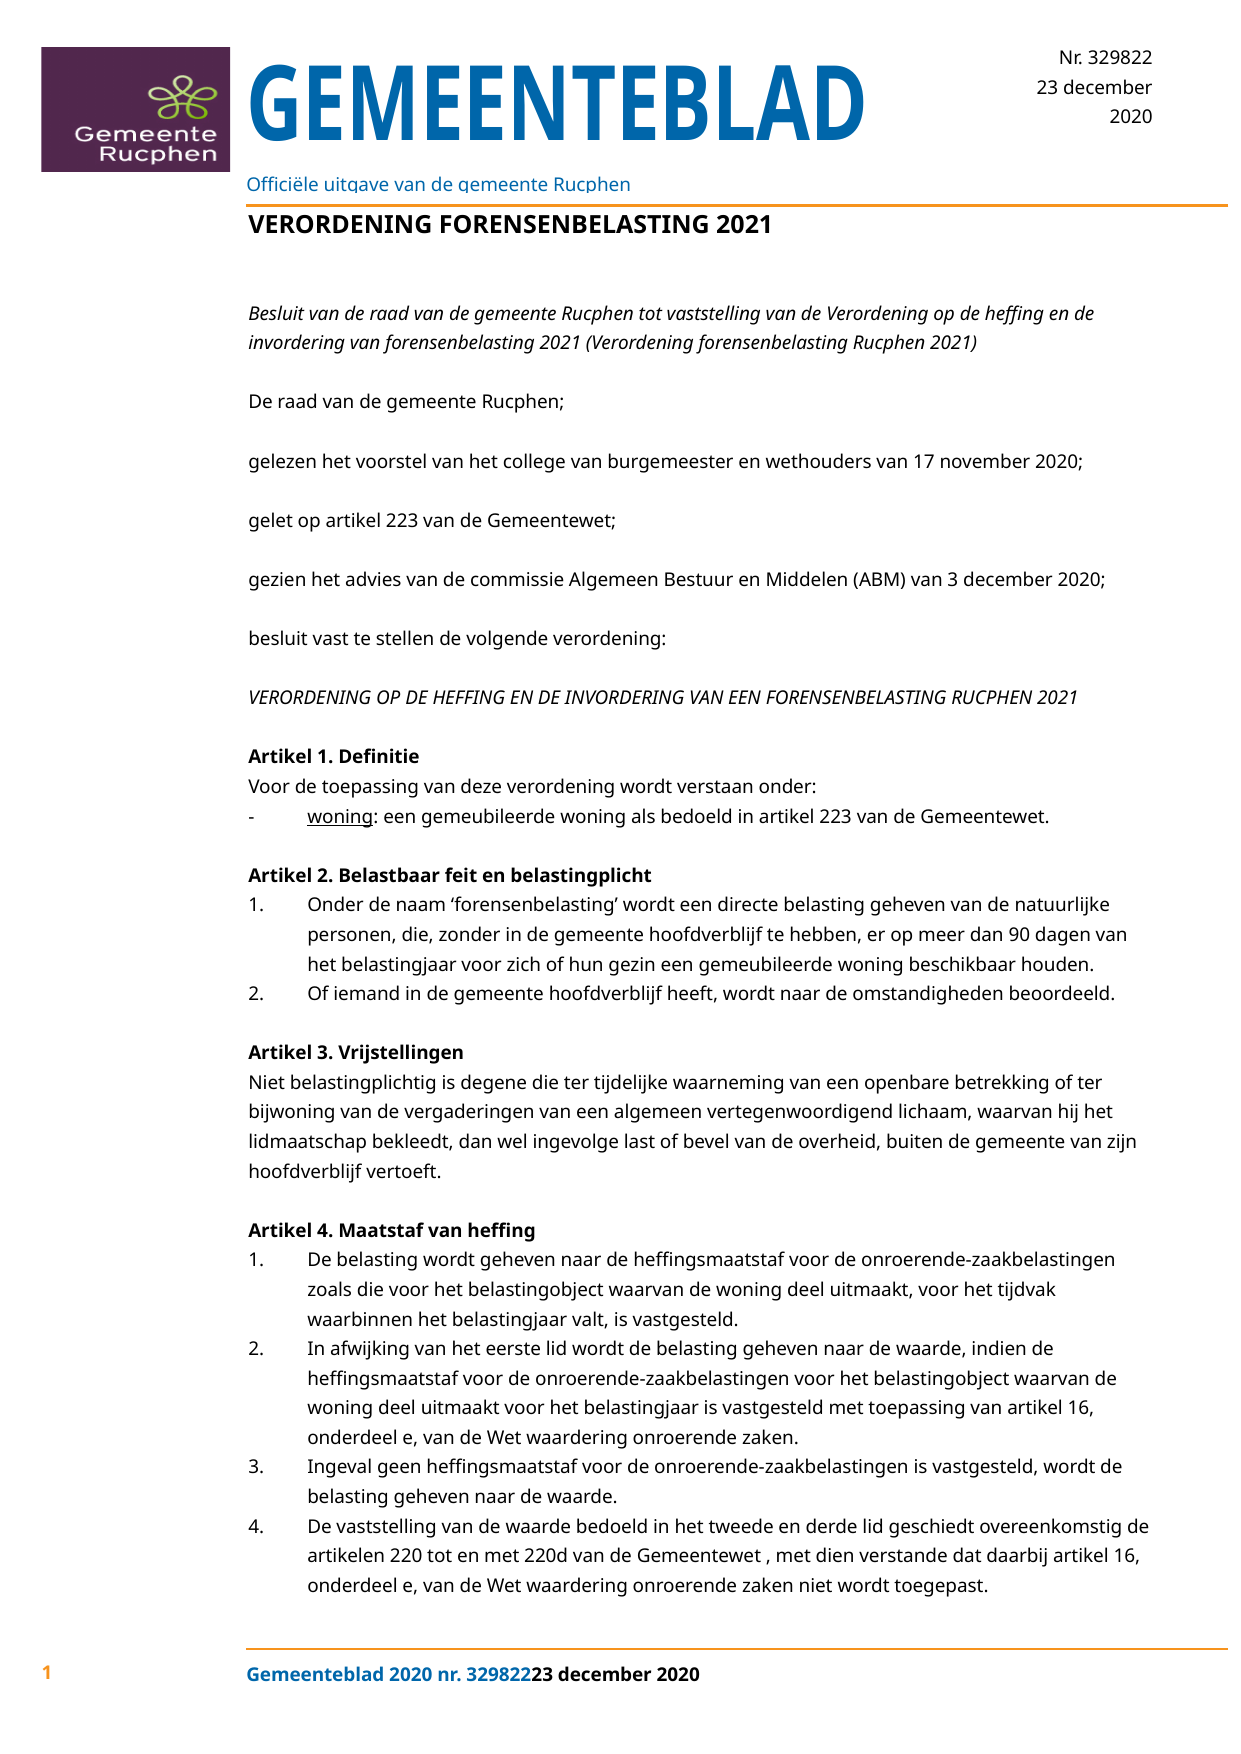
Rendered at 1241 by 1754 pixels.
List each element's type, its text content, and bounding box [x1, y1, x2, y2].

text Besluit van de raad van de gemeente Rucphen tot vaststelling van de Verordening op de heffing en de invordering van forensenbelasting 2021 (Verordening forensenbelasting Rucphen 2021) [248, 300, 1152, 355]
text De raad van de gemeente Rucphen; [248, 389, 1152, 414]
text gelezen het voorstel van het college van burgemeester en wethouders van 17 november 2020; [248, 448, 1152, 473]
text gezien het advies van de commissie Algemeen Bestuur en Middelen (ABM) van 3 december 2020; [248, 566, 1152, 592]
text Artikel 2. Belastbaar feit en belastingplicht [248, 862, 1152, 888]
list De belasting wordt geheven naar de heffingsmaatstaf voor de onroerende-zaakbelastingen zoals die voor het belastingobject waarvan de woning deel uitmaakt, voor het tijdvak waarbinnen het belastingjaar valt, is vastgesteld. [248, 1247, 1152, 1331]
list In afwijking van het eerste lid wordt de belasting geheven naar de waarde, indien de heffingsmaatstaf voor de onroerende-zaakbelastingen voor het belastingobject waarvan de woning deel uitmaakt voor het belastingjaar is vastgesteld met toepassing van artikel 16, onderdeel e, van de Wet waardering onroerende zaken. [248, 1335, 1152, 1450]
text besluit vast te stellen de volgende verordening: [248, 625, 1152, 651]
text VERORDENING OP DE HEFFING EN DE INVORDERING VAN EEN FORENSENBELASTING RUCPHEN 2021 [248, 684, 1152, 710]
text Niet belastingplichtig is degene die ter tijdelijke waarneming van een openbare betrekking of ter bijwoning van de vergaderingen van een algemeen vertegenwoordigend lichaam, waarvan hij het lidmaatschap bekleedt, dan wel ingevolge last of bevel van de overheid, buiten de gemeente van zijn hoofdverblijf vertoeft. [248, 1069, 1152, 1183]
list woning: een gemeubileerde woning als bedoeld in artikel 223 van de Gemeentewet. [248, 803, 1152, 828]
text Artikel 3. Vrijstellingen [248, 1039, 1152, 1065]
picture [41, 47, 231, 172]
text Artikel 4. Maatstaf van heffing [248, 1217, 1152, 1243]
list Onder de naam ‘forensenbelasting’ wordt een directe belasting geheven van de natuurlijke personen, die, zonder in de gemeente hoofdverblijf te hebben, er op meer dan 90 dagen van het belastingjaar voor zich of hun gezin een gemeubileerde woning beschikbaar houden. [248, 892, 1152, 976]
text gelet op artikel 223 van de Gemeentewet; [248, 507, 1152, 533]
list De vaststelling van de waarde bedoeld in het tweede en derde lid geschiedt overeenkomstig de artikelen 220 tot en met 220d van de Gemeentewet , met dien verstande dat daarbij artikel 16, onderdeel e, van de Wet waardering onroerende zaken niet wordt toegepast. [248, 1513, 1152, 1598]
list Of iemand in de gemeente hoofdverblijf heeft, wordt naar de omstandigheden beoordeeld. [248, 980, 1152, 1006]
text Artikel 1. Definitie [248, 744, 1152, 769]
text Voor de toepassing van deze verordening wordt verstaan onder: [248, 773, 1152, 799]
text VERORDENING FORENSENBELASTING 2021 [248, 207, 1152, 241]
list Ingeval geen heffingsmaatstaf voor de onroerende-zaakbelastingen is vastgesteld, wordt de belasting geheven naar de waarde. [248, 1454, 1152, 1509]
